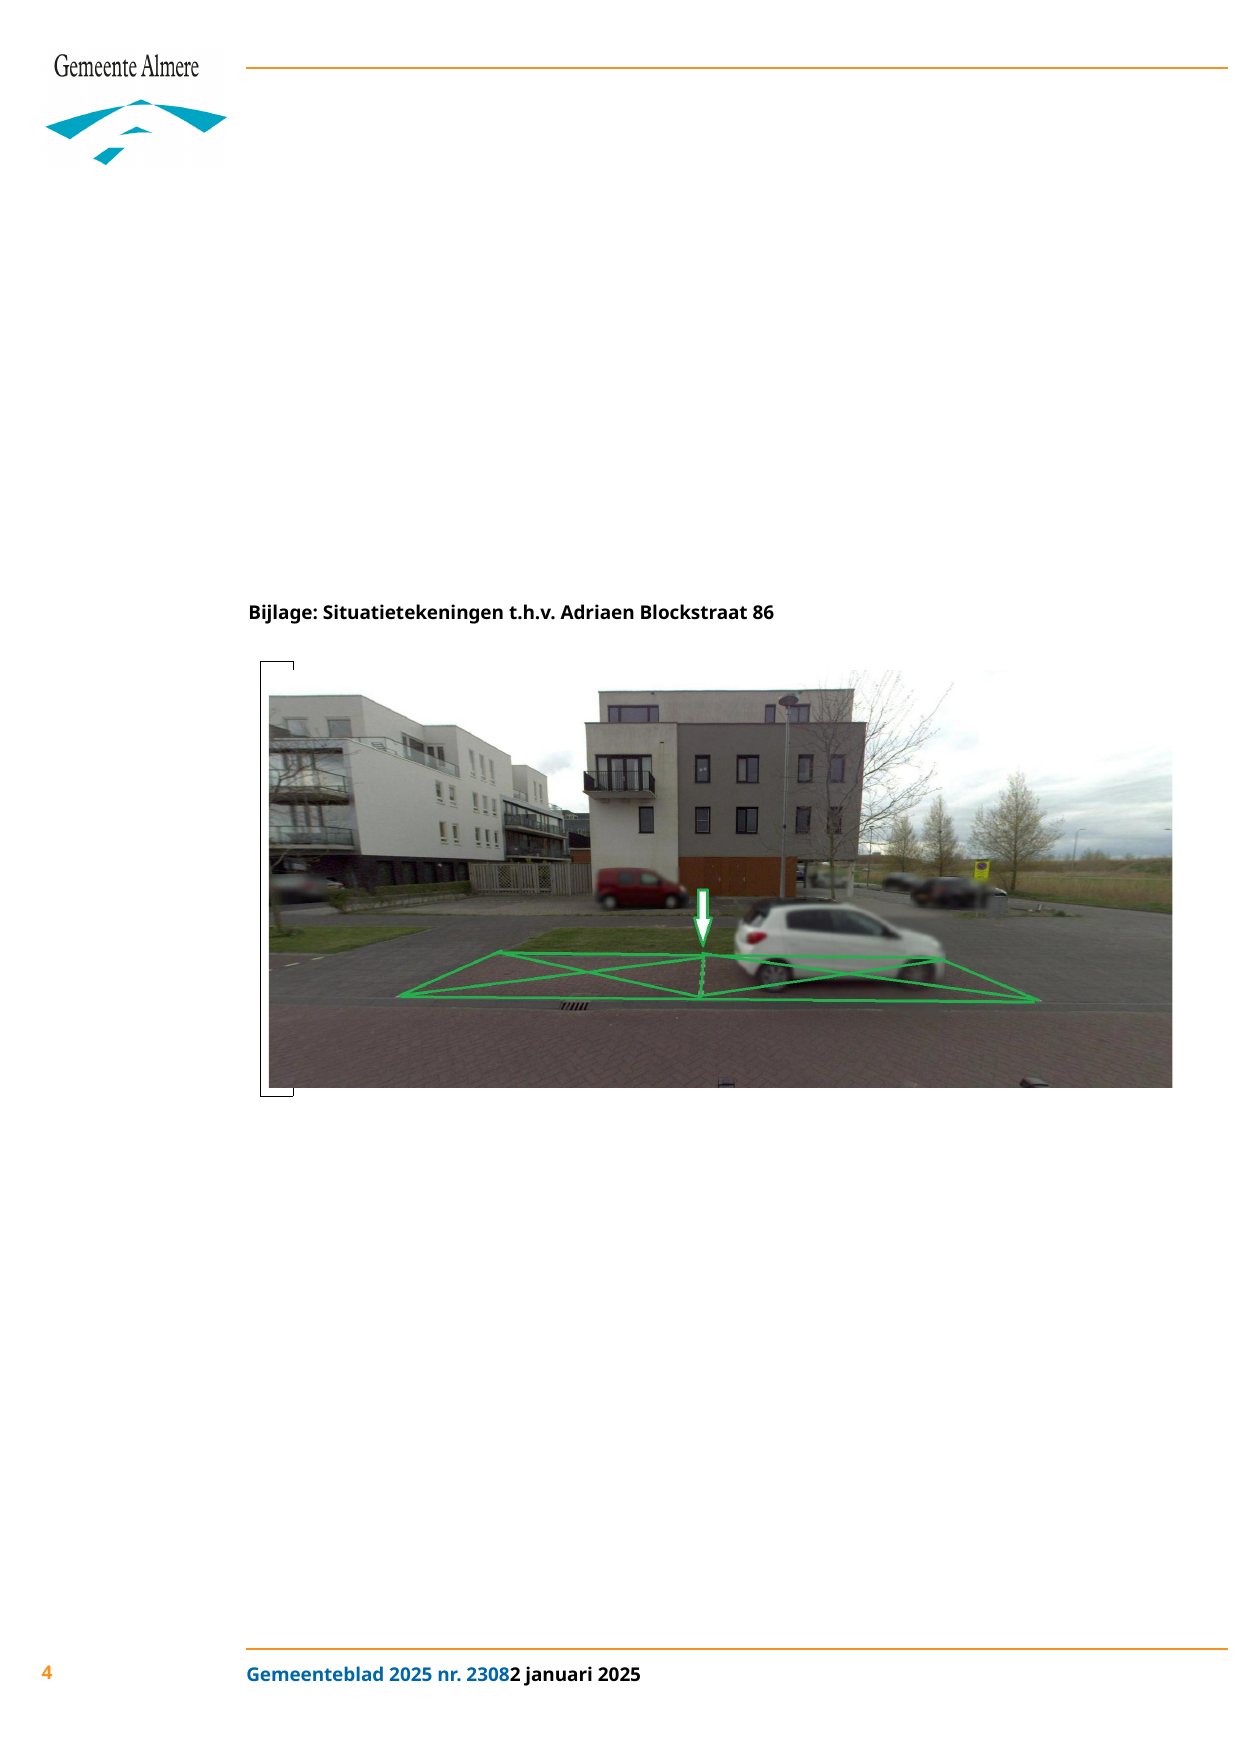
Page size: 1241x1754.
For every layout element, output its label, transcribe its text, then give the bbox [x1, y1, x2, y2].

picture [41, 47, 231, 172]
text Bijlage: Situatietekeningen t.h.v. Adriaen Blockstraat 86 [248, 599, 1152, 625]
picture [268, 670, 1173, 1088]
